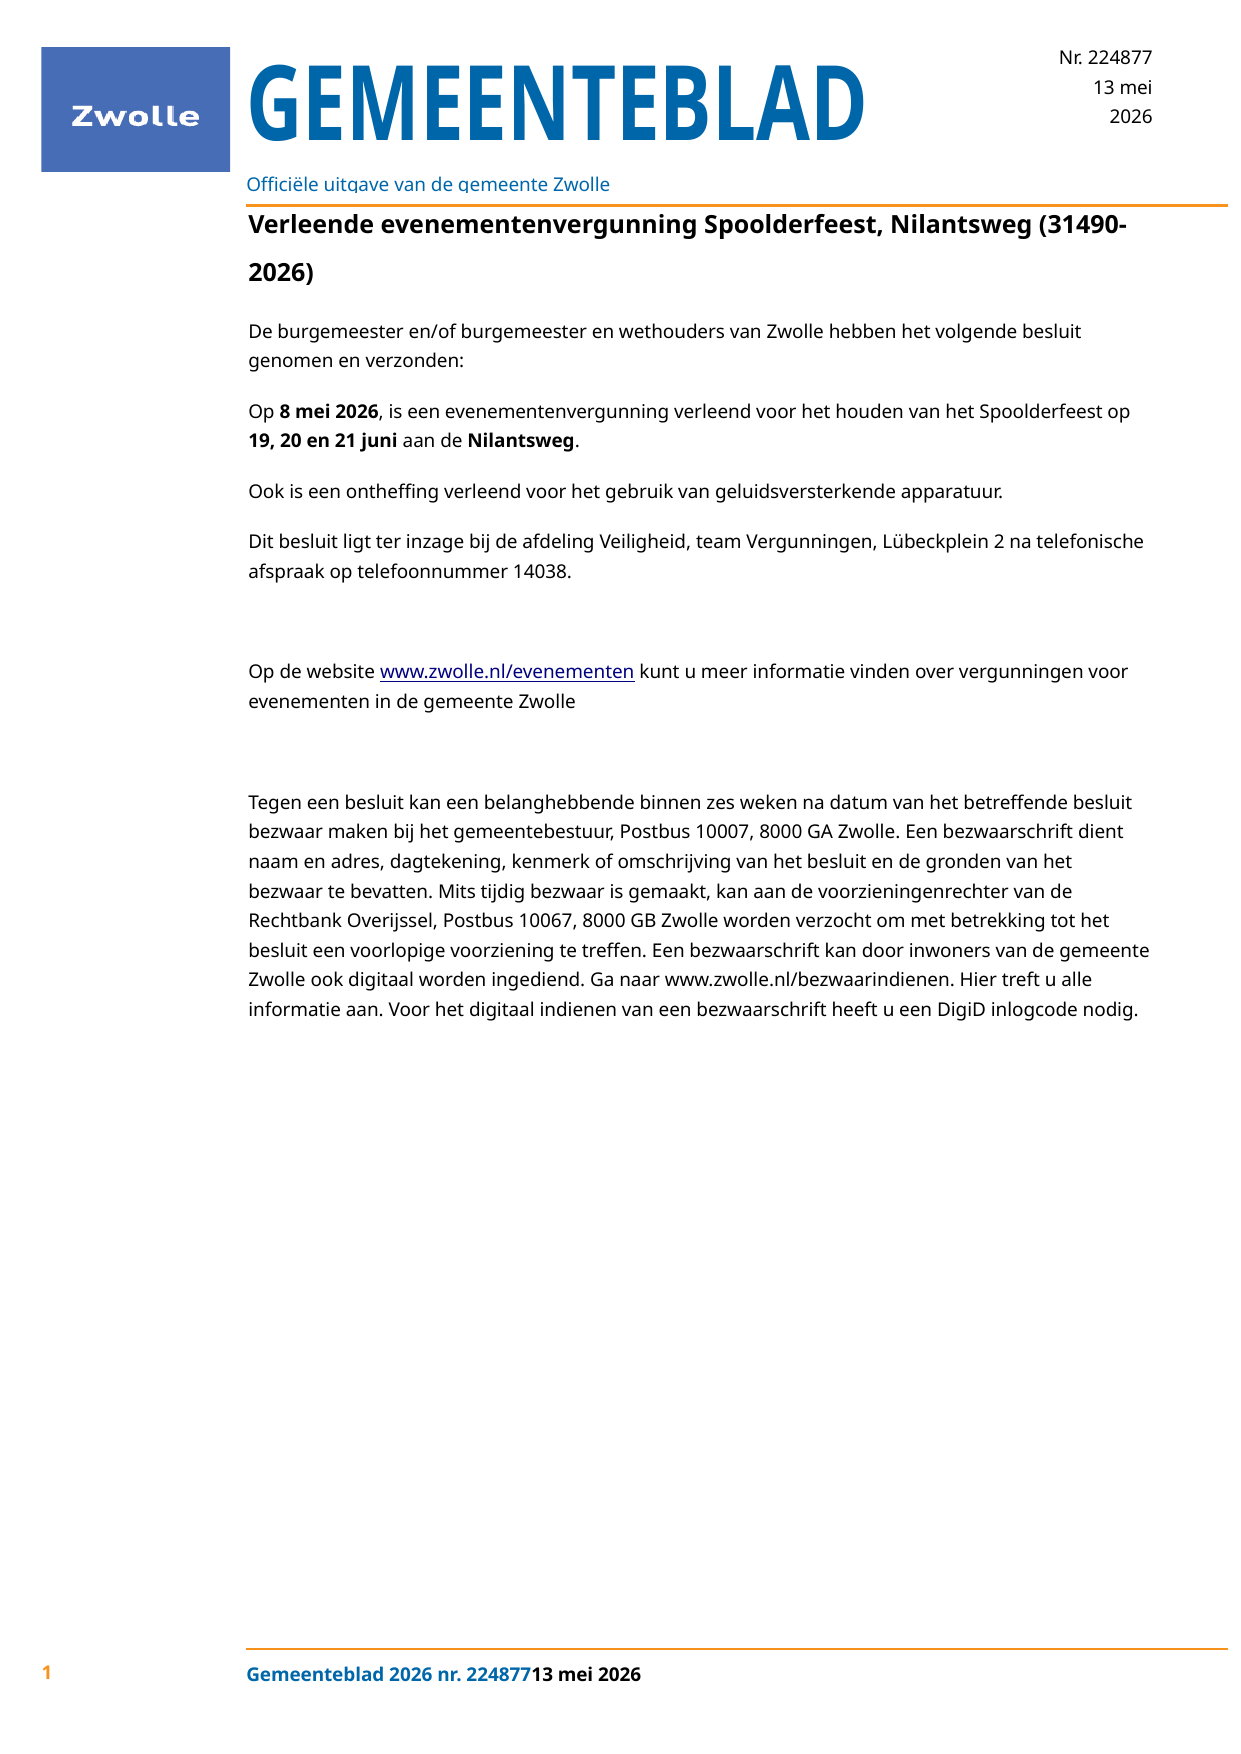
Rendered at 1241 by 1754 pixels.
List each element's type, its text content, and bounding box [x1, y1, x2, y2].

text Ook is een ontheffing verleend voor het gebruik van geluidsversterkende apparatuur. [248, 478, 1152, 504]
text Op 8 mei 2026, is een evenementenvergunning verleend voor het houden van het Spoolderfeest op 19, 20 en 21 juni aan de Nilantsweg. [248, 398, 1152, 453]
text Op de website www.zwolle.nl/evenementen kunt u meer informatie vinden over vergunningen voor evenementen in de gemeente Zwolle [248, 659, 1152, 714]
text De burgemeester en/of burgemeester en wethouders van Zwolle hebben het volgende besluit genomen en verzonden: [248, 318, 1152, 373]
text Verleende evenementenvergunning Spoolderfeest, Nilantsweg (31490-2026) [248, 207, 1152, 288]
text Dit besluit ligt ter inzage bij de afdeling Veiligheid, team Vergunningen, Lübeckplein 2 na telefonische afspraak op telefoonnummer 14038. [248, 528, 1152, 584]
text Tegen een besluit kan een belanghebbende binnen zes weken na datum van het betreffende besluit bezwaar maken bij het gemeentebestuur, Postbus 10007, 8000 GA Zwolle. Een bezwaarschrift dient naam en adres, dagtekening, kenmerk of omschrijving van het besluit en de gronden van het bezwaar te bevatten. Mits tijdig bezwaar is gemaakt, kan aan de voorzieningenrechter van de Rechtbank Overijssel, Postbus 10067, 8000 GB Zwolle worden verzocht om met betrekking tot het besluit een voorlopige voorziening te treffen. Een bezwaarschrift kan door inwoners van de gemeente Zwolle ook digitaal worden ingediend. Ga naar www.zwolle.nl/bezwaarindienen. Hier treft u alle informatie aan. Voor het digitaal indienen van een bezwaarschrift heeft u een DigiD inlogcode nodig. [248, 789, 1152, 1022]
picture [41, 47, 231, 172]
